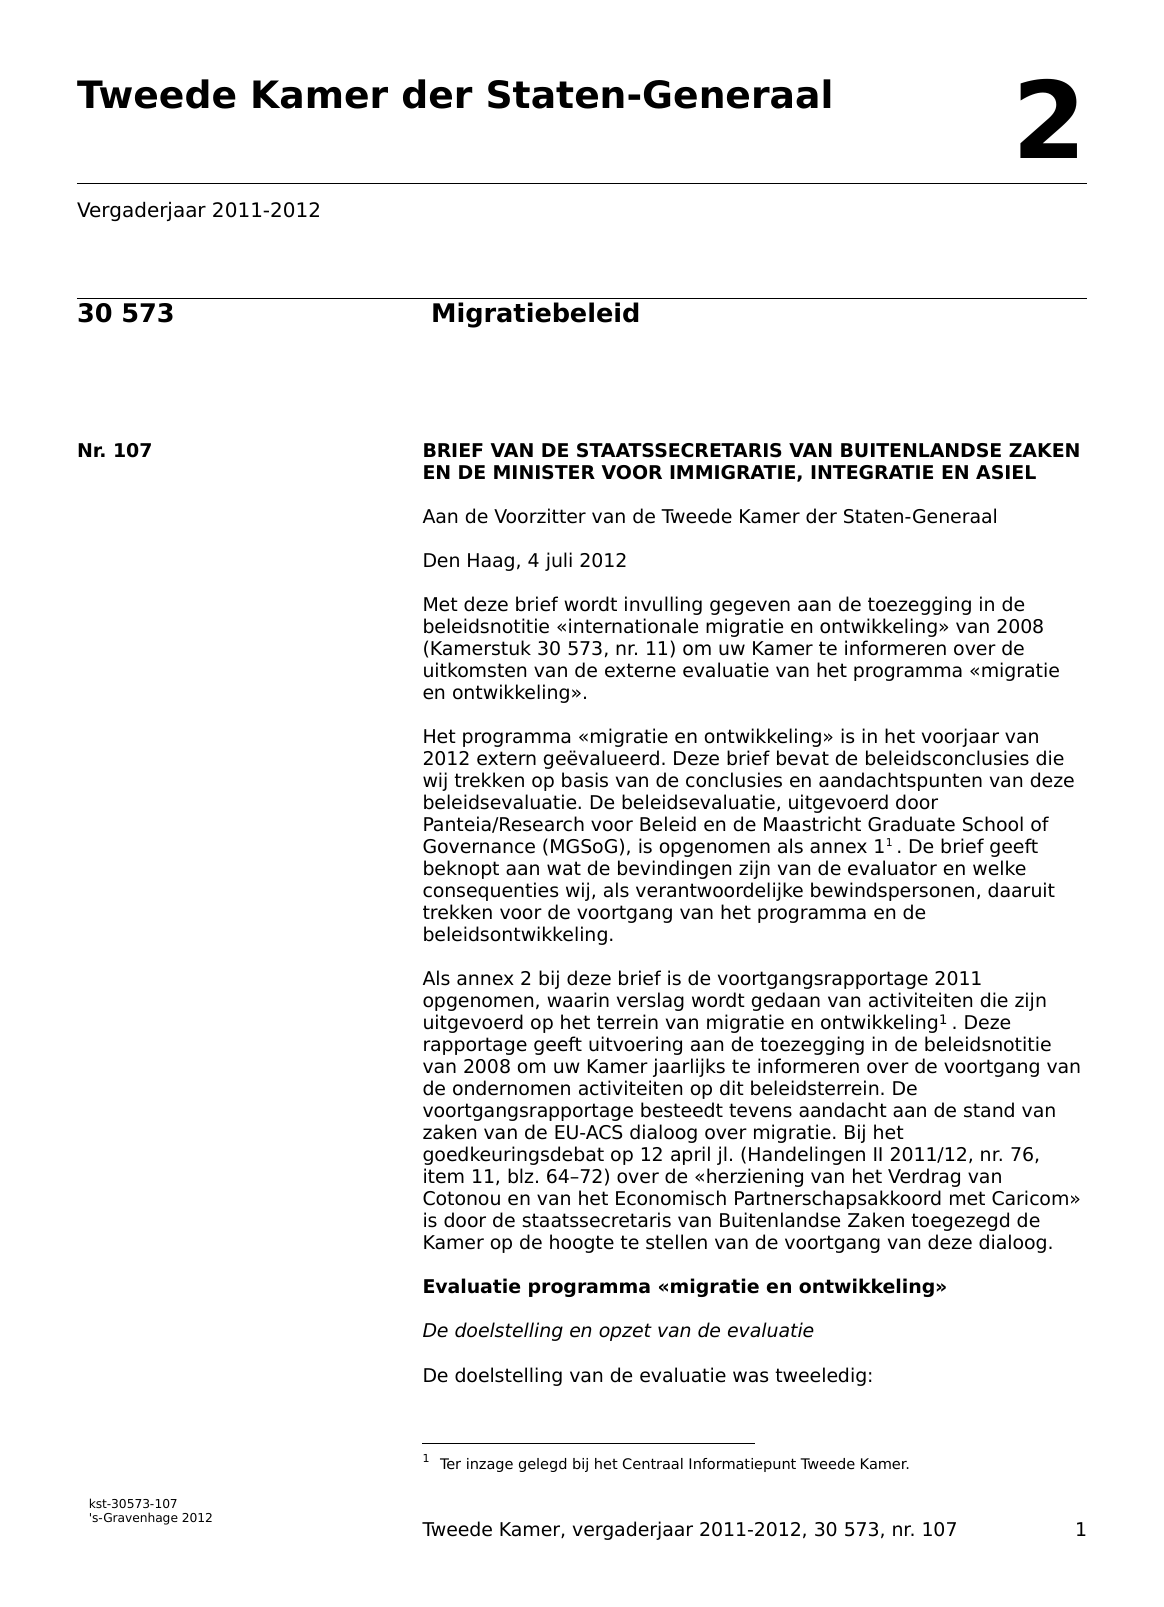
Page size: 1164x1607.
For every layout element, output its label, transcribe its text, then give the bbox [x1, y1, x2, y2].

table_header 2 [886, 59, 1087, 183]
text Aan de Voorzitter van de Tweede Kamer der Staten-Generaal [422, 506, 1087, 528]
table_header Tweede Kamer der Staten-Generaal [77, 59, 886, 183]
text Het programma «migratie en ontwikkeling» is in het voorjaar van 2012 extern geëvalueerd. Deze brief bevat de beleidsconclusies die wij trekken op basis van de conclusies en aandachtspunten van deze beleidsevaluatie. De beleidsevaluatie, uitgevoerd door Panteia/Research voor Beleid en de Maastricht Graduate School of Governance (MGSoG), is opgenomen als annex 1. De brief geeft beknopt aan wat de bevindingen zijn van de evaluator en welke consequenties wij, als verantwoordelijke bewindspersonen, daaruit trekken voor de voortgang van het programma en de beleidsontwikkeling. [422, 726, 1087, 946]
table_cell Vergaderjaar 2011-2012 [77, 184, 1087, 298]
text Den Haag, 4 juli 2012 [422, 550, 1087, 572]
text kst-30573-107 [88, 1497, 323, 1511]
text Ter inzage gelegd bij het Centraal Informatiepunt Tweede Kamer. [422, 1452, 1087, 1474]
text Als annex 2 bij deze brief is de voortgangsrapportage 2011 opgenomen, waarin verslag wordt gedaan van activiteiten die zijn uitgevoerd op het terrein van migratie en ontwikkeling1. Deze rapportage geeft uitvoering aan de toezegging in de beleidsnotitie van 2008 om uw Kamer jaarlijks te informeren over de voortgang van de ondernomen activiteiten op dit beleidsterrein. De voortgangsrapportage besteedt tevens aandacht aan de stand van zaken van de EU-ACS dialoog over migratie. Bij het goedkeuringsdebat op 12 april jl. (Handelingen II 2011/12, nr. 76, item 11, blz. 64–72) over de «herziening van het Verdrag van Cotonou en van het Economisch Partnerschapsakkoord met Caricom» is door de staatssecretaris van Buitenlandse Zaken toegezegd de Kamer op de hoogte te stellen van de voortgang van deze dialoog. [422, 968, 1087, 1254]
text Met deze brief wordt invulling gegeven aan de toezegging in de beleidsnotitie «internationale migratie en ontwikkeling» van 2008 (Kamerstuk 30 573, nr. 11) om uw Kamer te informeren over de uitkomsten van de externe evaluatie van het programma «migratie en ontwikkeling». [422, 594, 1087, 704]
subtitle De doelstelling en opzet van de evaluatie [422, 1320, 1087, 1342]
text De doelstelling van de evaluatie was tweeledig: [422, 1364, 1087, 1386]
subtitle Evaluatie programma «migratie en ontwikkeling» [422, 1276, 1087, 1298]
subtitle 30 573 Migratiebeleid [77, 299, 1087, 329]
text 's-Gravenhage 2012 [88, 1511, 323, 1525]
subtitle Nr. 107 BRIEF VAN DE STAATSSECRETARIS VAN BUITENLANDSE ZAKEN EN DE MINISTER VOOR IMMIGRATIE, INTEGRATIE EN ASIEL [77, 440, 1087, 484]
